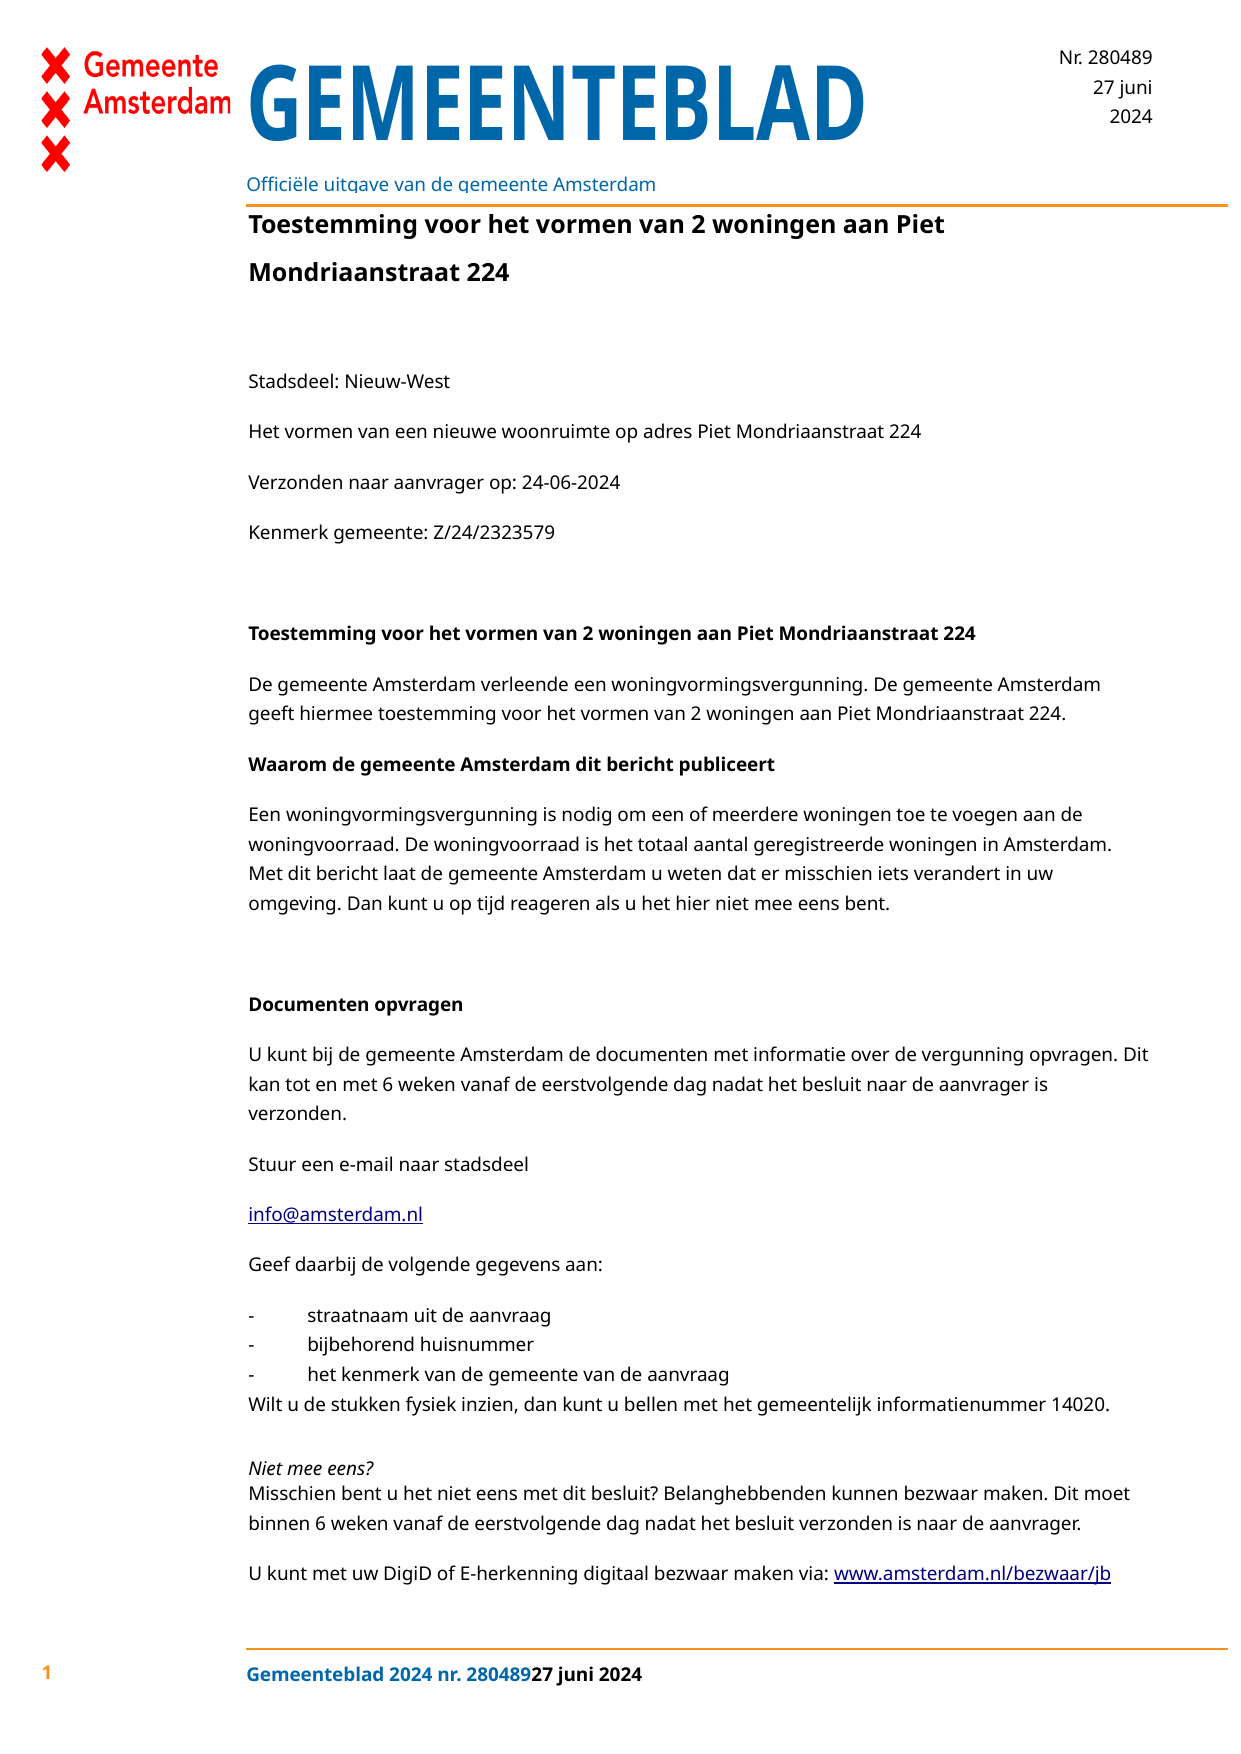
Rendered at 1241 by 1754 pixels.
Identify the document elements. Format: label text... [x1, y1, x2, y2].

text Waarom de gemeente Amsterdam dit bericht publiceert [248, 751, 1152, 777]
text Documenten opvragen [248, 991, 1152, 1017]
text Misschien bent u het niet eens met dit besluit? Belanghebbenden kunnen bezwaar maken. Dit moet binnen 6 weken vanaf de eerstvolgende dag nadat het besluit verzonden is naar de aanvrager. [248, 1481, 1152, 1536]
text Wilt u de stukken fysiek inzien, dan kunt u bellen met het gemeentelijk informatienummer 14020. [248, 1391, 1152, 1417]
text Toestemming voor het vormen van 2 woningen aan Piet Mondriaanstraat 224 [248, 620, 1152, 646]
text Verzonden naar aanvrager op: 24-06-2024 [248, 469, 1152, 495]
text U kunt met uw DigiD of E-herkenning digitaal bezwaar maken via: www.amsterdam.nl/bezwaar/jb [248, 1561, 1152, 1586]
text Een woningvormingsvergunning is nodig om een of meerdere woningen toe te voegen aan de woningvoorraad. De woningvoorraad is het totaal aantal geregistreerde woningen in Amsterdam. Met dit bericht laat de gemeente Amsterdam u weten dat er misschien iets verandert in uw omgeving. Dan kunt u op tijd reageren als u het hier niet mee eens bent. [248, 801, 1152, 916]
text U kunt bij de gemeente Amsterdam de documenten met informatie over de vergunning opvragen. Dit kan tot en met 6 weken vanaf de eerstvolgende dag nadat het besluit naar de aanvrager is verzonden. [248, 1041, 1152, 1126]
text Stadsdeel: Nieuw-West [248, 368, 1152, 394]
list straatnaam uit de aanvraag [248, 1302, 1152, 1328]
text Het vormen van een nieuwe woonruimte op adres Piet Mondriaanstraat 224 [248, 419, 1152, 444]
list bijbehorend huisnummer [248, 1332, 1152, 1357]
text Geef daarbij de volgende gegevens aan: [248, 1252, 1152, 1277]
list het kenmerk van de gemeente van de aanvraag [248, 1361, 1152, 1387]
picture [41, 47, 231, 172]
text De gemeente Amsterdam verleende een woningvormingsvergunning. De gemeente Amsterdam geeft hiermee toestemming voor het vormen van 2 woningen aan Piet Mondriaanstraat 224. [248, 671, 1152, 726]
text Stuur een e-mail naar stadsdeel [248, 1151, 1152, 1177]
text Toestemming voor het vormen van 2 woningen aan Piet Mondriaanstraat 224 [248, 207, 1152, 288]
text Kenmerk gemeente: Z/24/2323579 [248, 519, 1152, 545]
text info@amsterdam.nl [248, 1201, 1152, 1227]
text Niet mee eens? [248, 1455, 1152, 1481]
